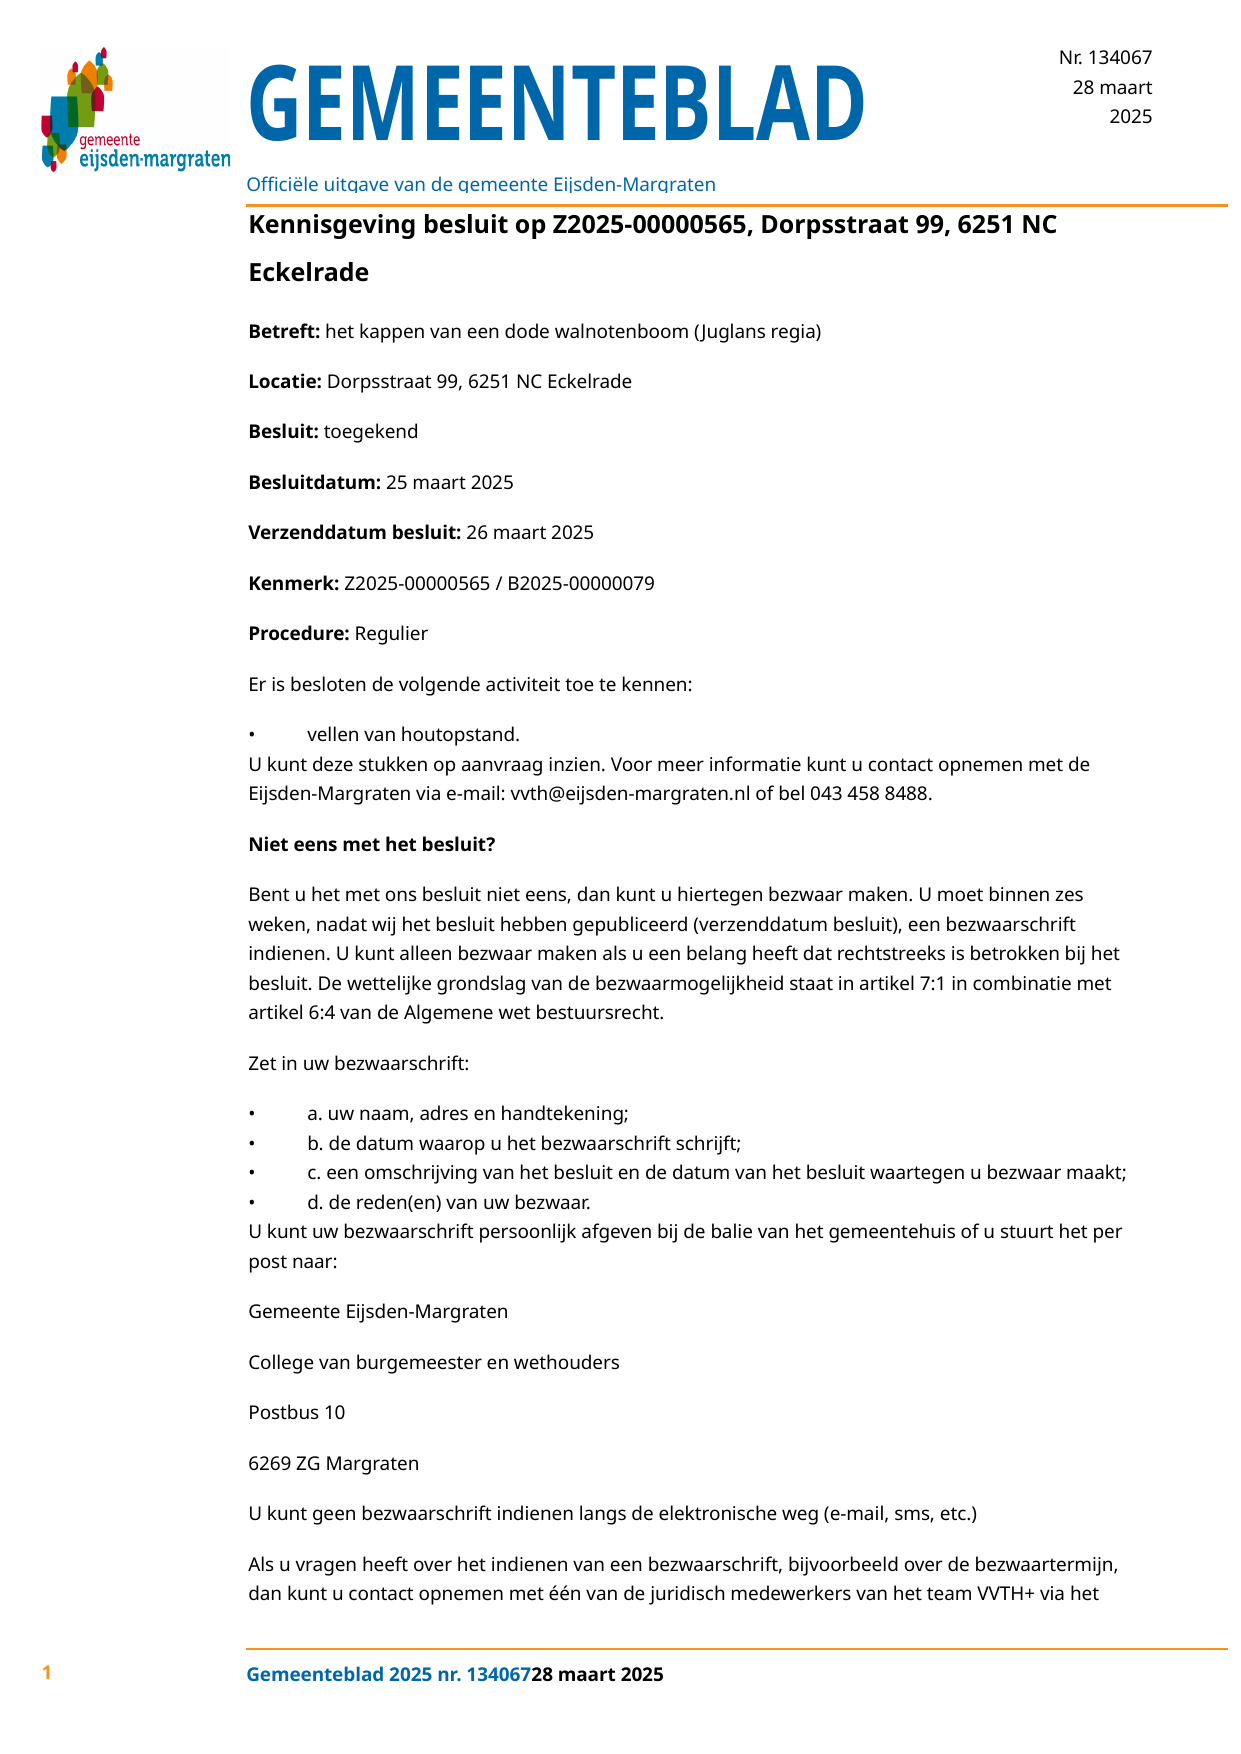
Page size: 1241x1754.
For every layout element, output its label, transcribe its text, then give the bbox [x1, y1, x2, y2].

list c. een omschrijving van het besluit en de datum van het besluit waartegen u bezwaar maakt; [248, 1159, 1152, 1185]
list vellen van houtopstand. [248, 721, 1152, 747]
text Verzenddatum besluit: 26 maart 2025 [248, 519, 1152, 545]
text Locatie: Dorpsstraat 99, 6251 NC Eckelrade [248, 368, 1152, 394]
text Gemeente Eijsden-Margraten [248, 1299, 1152, 1324]
text 6269 ZG Margraten [248, 1450, 1152, 1476]
text Procedure: Regulier [248, 620, 1152, 646]
text U kunt geen bezwaarschrift indienen langs de elektronische weg (e-mail, sms, etc.) [248, 1500, 1152, 1526]
text Als u vragen heeft over het indienen van een bezwaarschrift, bijvoorbeeld over de bezwaartermijn, dan kunt u contact opnemen met één van de juridisch medewerkers van het team VVTH+ via het [248, 1551, 1152, 1606]
picture [41, 47, 231, 172]
list d. de reden(en) van uw bezwaar. [248, 1189, 1152, 1215]
text Betreft: het kappen van een dode walnotenboom (Juglans regia) [248, 318, 1152, 344]
text Bent u het met ons besluit niet eens, dan kunt u hiertegen bezwaar maken. U moet binnen zes weken, nadat wij het besluit hebben gepubliceerd (verzenddatum besluit), een bezwaarschrift indienen. U kunt alleen bezwaar maken als u een belang heeft dat rechtstreeks is betrokken bij het besluit. De wettelijke grondslag van de bezwaarmogelijkheid staat in artikel 7:1 in combinatie met artikel 6:4 van de Algemene wet bestuursrecht. [248, 881, 1152, 1025]
list b. de datum waarop u het bezwaarschrift schrijft; [248, 1130, 1152, 1156]
text College van burgemeester en wethouders [248, 1349, 1152, 1375]
text Er is besloten de volgende activiteit toe te kennen: [248, 671, 1152, 697]
text Zet in uw bezwaarschrift: [248, 1050, 1152, 1076]
text Kennisgeving besluit op Z2025-00000565, Dorpsstraat 99, 6251 NC Eckelrade [248, 207, 1152, 288]
text Besluitdatum: 25 maart 2025 [248, 469, 1152, 495]
text Postbus 10 [248, 1399, 1152, 1425]
text U kunt deze stukken op aanvraag inzien. Voor meer informatie kunt u contact opnemen met de Eijsden-Margraten via e-mail: vvth@eijsden-margraten.nl of bel 043 458 8488. [248, 751, 1152, 806]
text U kunt uw bezwaarschrift persoonlijk afgeven bij de balie van het gemeentehuis of u stuurt het per post naar: [248, 1219, 1152, 1274]
text Niet eens met het besluit? [248, 831, 1152, 857]
list a. uw naam, adres en handtekening; [248, 1100, 1152, 1126]
text Besluit: toegekend [248, 419, 1152, 444]
text Kenmerk: Z2025-00000565 / B2025-00000079 [248, 570, 1152, 596]
